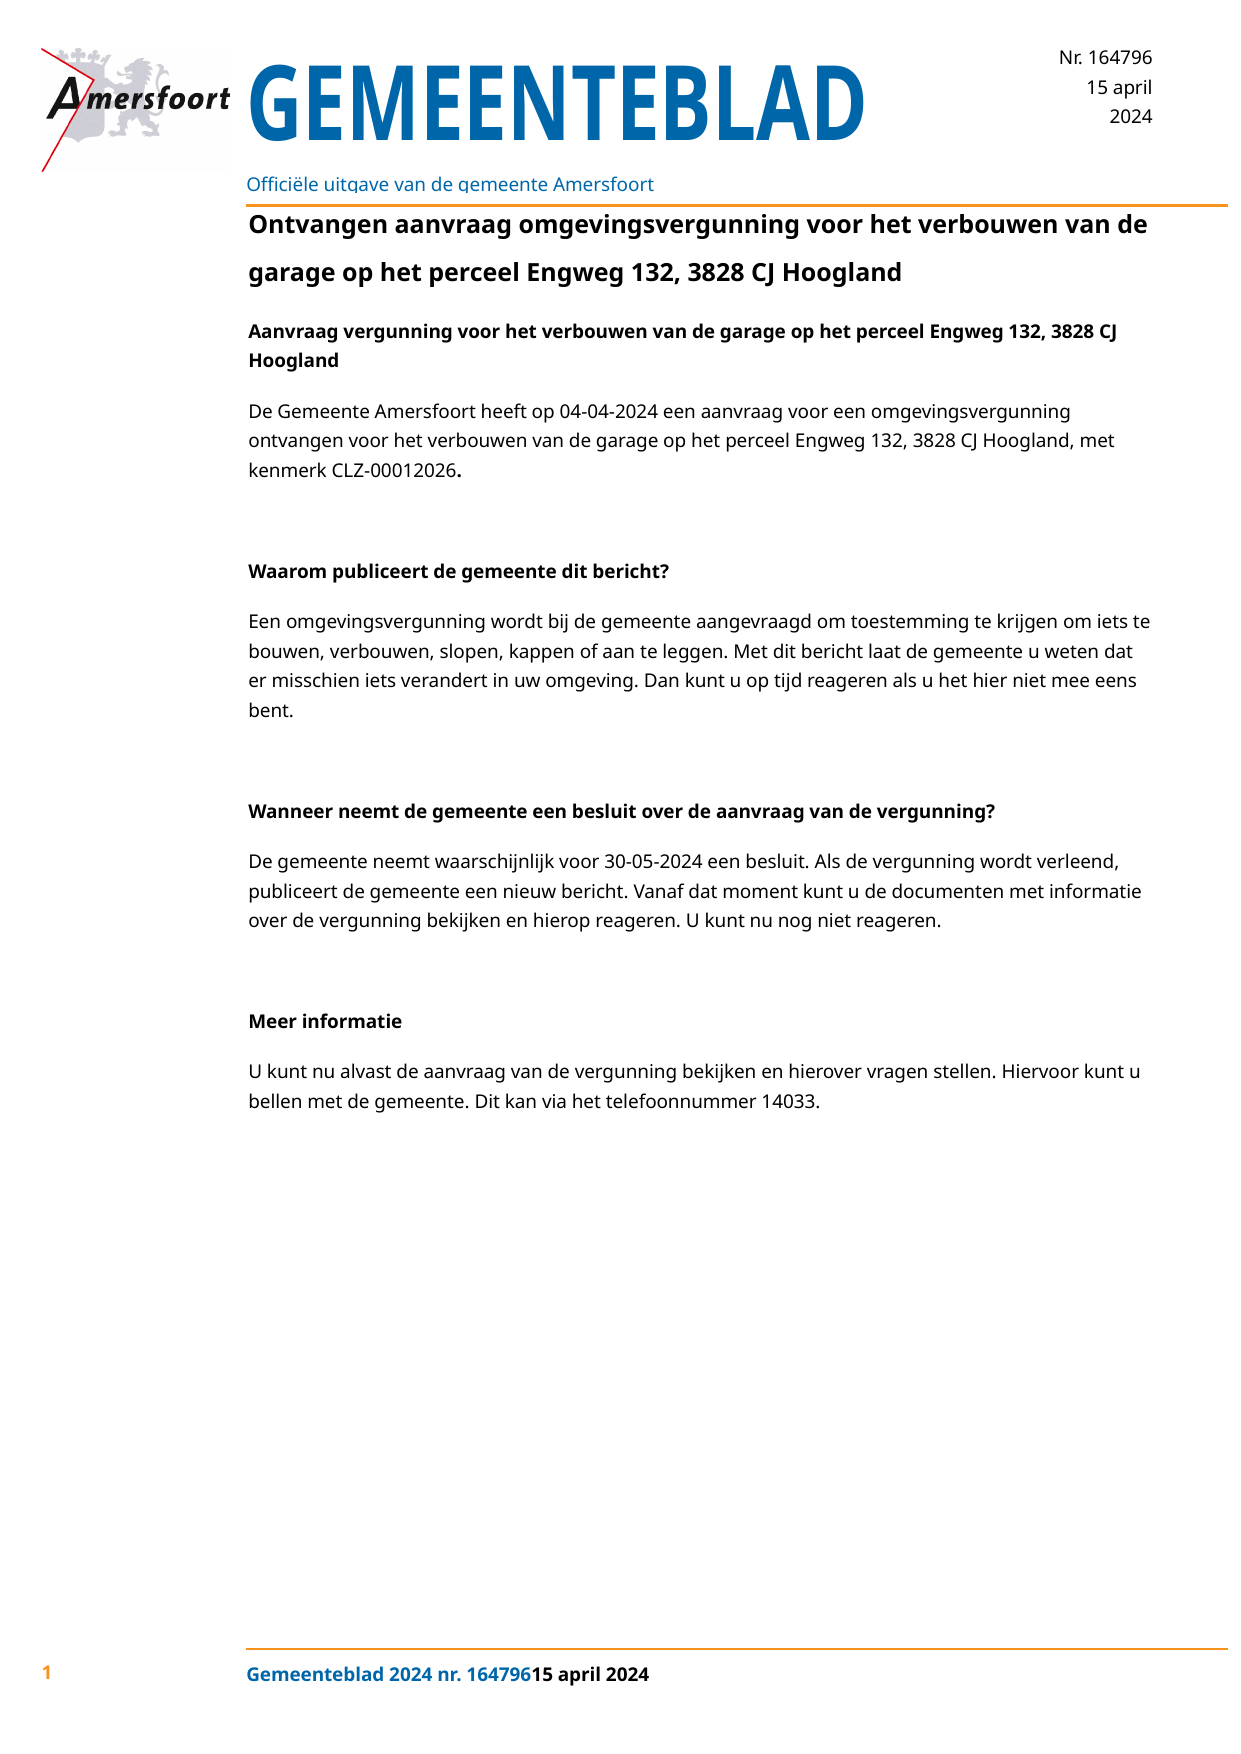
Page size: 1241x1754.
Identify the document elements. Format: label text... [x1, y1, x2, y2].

text Wanneer neemt de gemeente een besluit over de aanvraag van de vergunning? [248, 798, 1152, 824]
text Waarom publiceert de gemeente dit bericht? [248, 558, 1152, 584]
picture [41, 47, 231, 172]
text De Gemeente Amersfoort heeft op 04-04-2024 een aanvraag voor een omgevingsvergunning ontvangen voor het verbouwen van de garage op het perceel Engweg 132, 3828 CJ Hoogland, met kenmerk CLZ-00012026. [248, 398, 1152, 483]
text U kunt nu alvast de aanvraag van de vergunning bekijken en hierover vragen stellen. Hiervoor kunt u bellen met de gemeente. Dit kan via het telefoonnummer 14033. [248, 1059, 1152, 1114]
text De gemeente neemt waarschijnlijk voor 30-05-2024 een besluit. Als de vergunning wordt verleend, publiceert de gemeente een nieuw bericht. Vanaf dat moment kunt u de documenten met informatie over de vergunning bekijken en hierop reageren. U kunt nu nog niet reageren. [248, 848, 1152, 933]
text Ontvangen aanvraag omgevingsvergunning voor het verbouwen van de garage op het perceel Engweg 132, 3828 CJ Hoogland [248, 207, 1152, 288]
text Aanvraag vergunning voor het verbouwen van de garage op het perceel Engweg 132, 3828 CJ Hoogland [248, 318, 1152, 373]
text Een omgevingsvergunning wordt bij de gemeente aangevraagd om toestemming te krijgen om iets te bouwen, verbouwen, slopen, kappen of aan te leggen. Met dit bericht laat de gemeente u weten dat er misschien iets verandert in uw omgeving. Dan kunt u op tijd reageren als u het hier niet mee eens bent. [248, 608, 1152, 723]
text Meer informatie [248, 1008, 1152, 1034]
